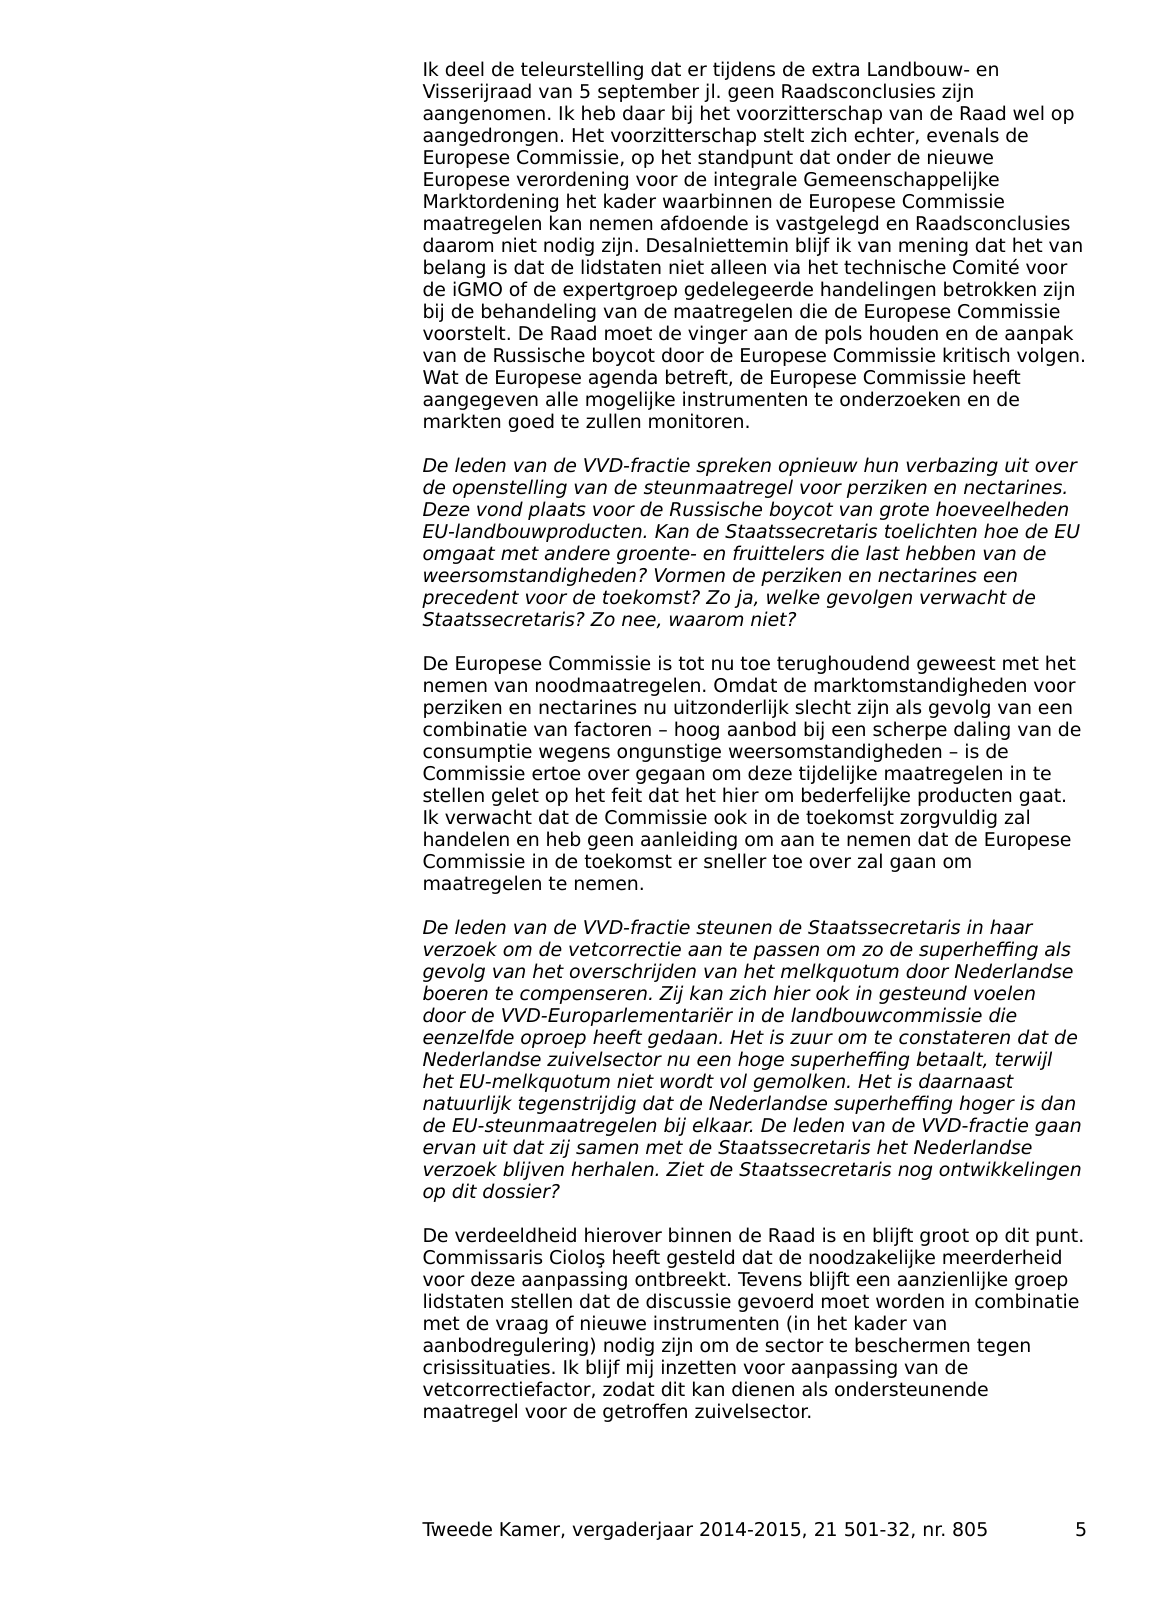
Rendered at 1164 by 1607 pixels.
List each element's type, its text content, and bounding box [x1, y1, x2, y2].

text De leden van de VVD-fractie spreken opnieuw hun verbazing uit over de openstelling van de steunmaatregel voor perziken en nectarines. Deze vond plaats voor de Russische boycot van grote hoeveelheden EU-landbouwproducten. Kan de Staatssecretaris toelichten hoe de EU omgaat met andere groente- en fruittelers die last hebben van de weersomstandigheden? Vormen de perziken en nectarines een precedent voor de toekomst? Zo ja, welke gevolgen verwacht de Staatssecretaris? Zo nee, waarom niet? [422, 455, 1087, 631]
text De verdeeldheid hierover binnen de Raad is en blijft groot op dit punt. Commissaris Cioloş heeft gesteld dat de noodzakelijke meerderheid voor deze aanpassing ontbreekt. Tevens blijft een aanzienlijke groep lidstaten stellen dat de discussie gevoerd moet worden in combinatie met de vraag of nieuwe instrumenten (in het kader van aanbodregulering) nodig zijn om de sector te beschermen tegen crisissituaties. Ik blijf mij inzetten voor aanpassing van de vetcorrectiefactor, zodat dit kan dienen als ondersteunende maatregel voor de getroffen zuivelsector. [422, 1225, 1087, 1423]
text De Europese Commissie is tot nu toe terughoudend geweest met het nemen van noodmaatregelen. Omdat de marktomstandigheden voor perziken en nectarines nu uitzonderlijk slecht zijn als gevolg van een combinatie van factoren – hoog aanbod bij een scherpe daling van de consumptie wegens ongunstige weersomstandigheden – is de Commissie ertoe over gegaan om deze tijdelijke maatregelen in te stellen gelet op het feit dat het hier om bederfelijke producten gaat. Ik verwacht dat de Commissie ook in de toekomst zorgvuldig zal handelen en heb geen aanleiding om aan te nemen dat de Europese Commissie in de toekomst er sneller toe over zal gaan om maatregelen te nemen. [422, 653, 1087, 895]
text Ik deel de teleurstelling dat er tijdens de extra Landbouw- en Visserijraad van 5 september jl. geen Raadsconclusies zijn aangenomen. Ik heb daar bij het voorzitterschap van de Raad wel op aangedrongen. Het voorzitterschap stelt zich echter, evenals de Europese Commissie, op het standpunt dat onder de nieuwe Europese verordening voor de integrale Gemeenschappelijke Marktordening het kader waarbinnen de Europese Commissie maatregelen kan nemen afdoende is vastgelegd en Raadsconclusies daarom niet nodig zijn. Desalniettemin blijf ik van mening dat het van belang is dat de lidstaten niet alleen via het technische Comité voor de iGMO of de expertgroep gedelegeerde handelingen betrokken zijn bij de behandeling van de maatregelen die de Europese Commissie voorstelt. De Raad moet de vinger aan de pols houden en de aanpak van de Russische boycot door de Europese Commissie kritisch volgen. Wat de Europese agenda betreft, de Europese Commissie heeft aangegeven alle mogelijke instrumenten te onderzoeken en de markten goed te zullen monitoren. [422, 59, 1087, 433]
text De leden van de VVD-fractie steunen de Staatssecretaris in haar verzoek om de vetcorrectie aan te passen om zo de superheffing als gevolg van het overschrijden van het melkquotum door Nederlandse boeren te compenseren. Zij kan zich hier ook in gesteund voelen door de VVD-Europarlementariër in de landbouwcommissie die eenzelfde oproep heeft gedaan. Het is zuur om te constateren dat de Nederlandse zuivelsector nu een hoge superheffing betaalt, terwijl het EU-melkquotum niet wordt vol gemolken. Het is daarnaast natuurlijk tegenstrijdig dat de Nederlandse superheffing hoger is dan de EU-steunmaatregelen bij elkaar. De leden van de VVD-fractie gaan ervan uit dat zij samen met de Staatssecretaris het Nederlandse verzoek blijven herhalen. Ziet de Staatssecretaris nog ontwikkelingen op dit dossier? [422, 917, 1087, 1203]
